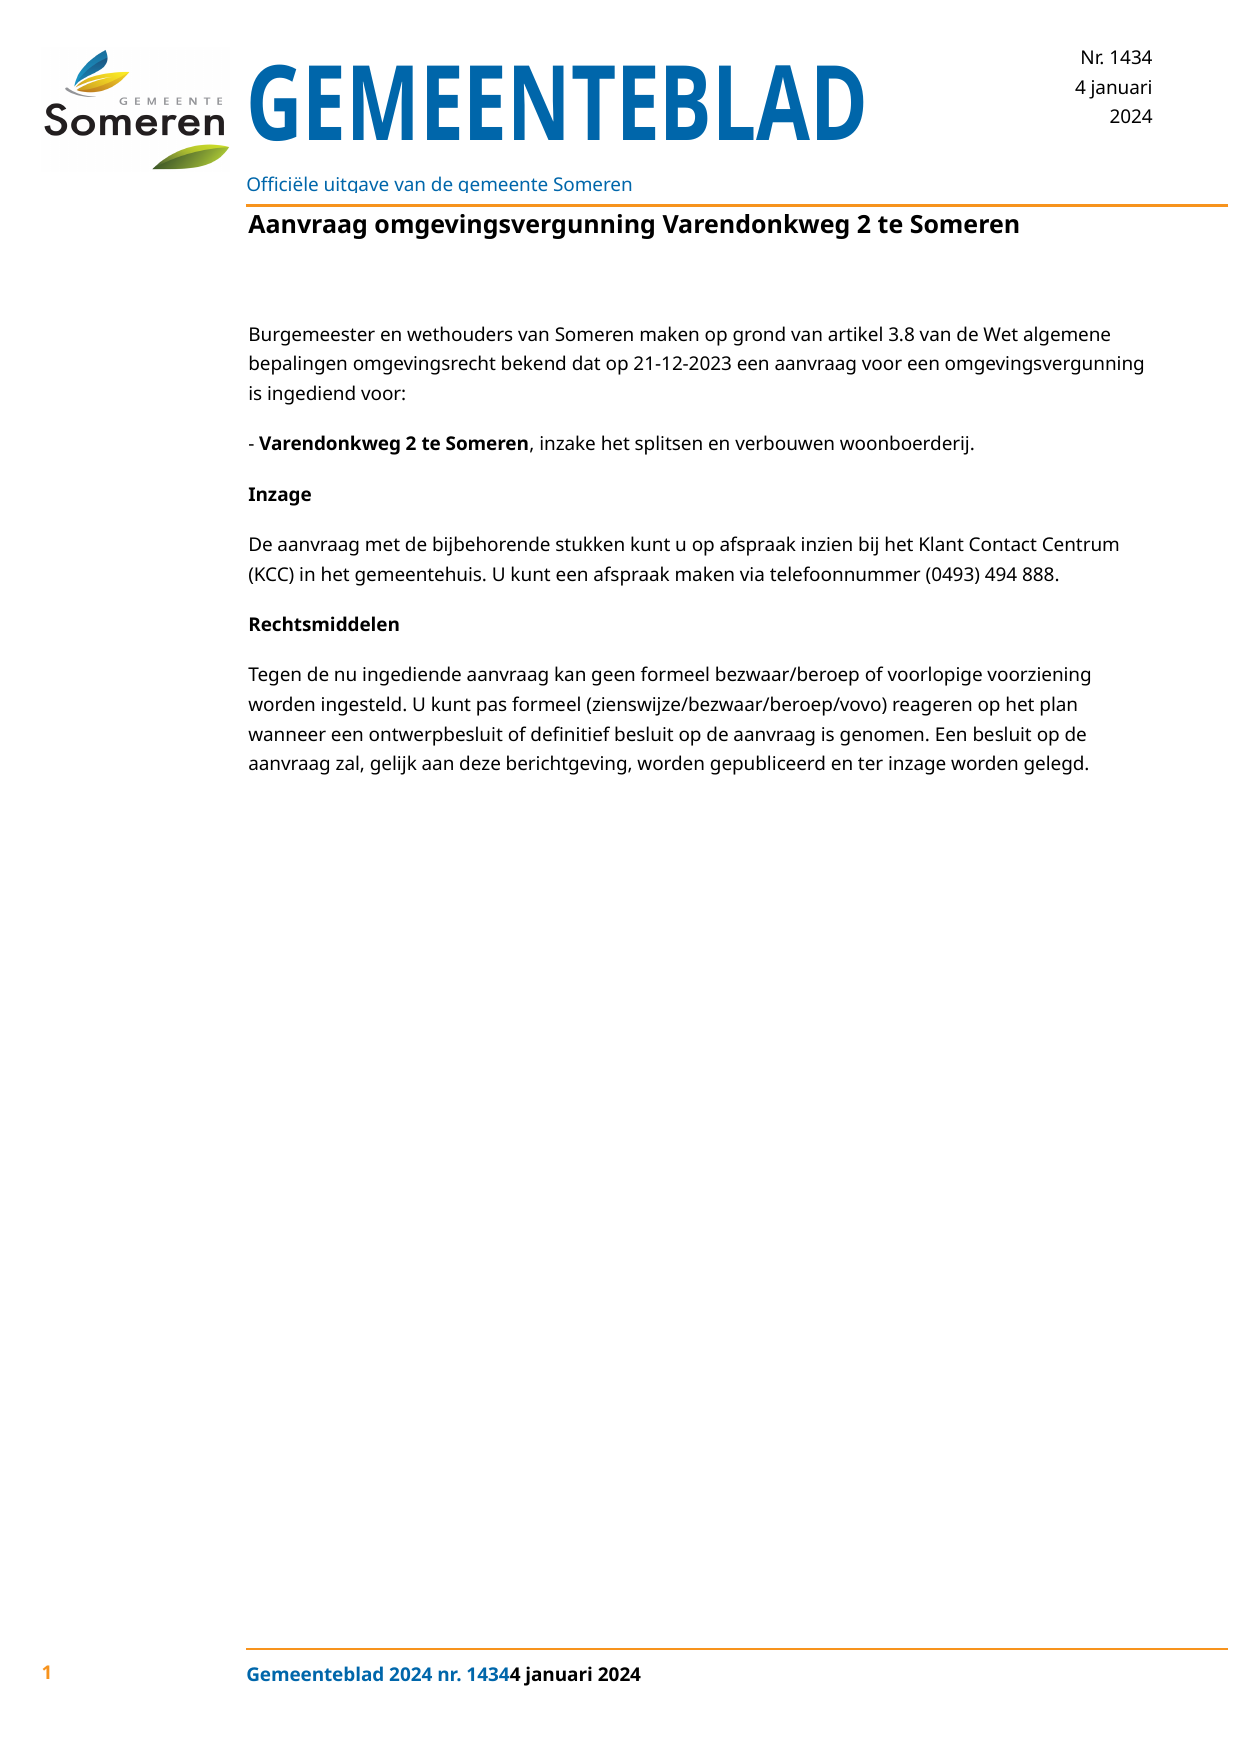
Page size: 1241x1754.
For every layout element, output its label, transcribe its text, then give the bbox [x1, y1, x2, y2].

text - Varendonkweg 2 te Someren, inzake het splitsen en verbouwen woonboerderij. [248, 430, 1152, 456]
picture [41, 47, 231, 172]
text Burgemeester en wethouders van Someren maken op grond van artikel 3.8 van de Wet algemene bepalingen omgevingsrecht bekend dat op 21-12-2023 een aanvraag voor een omgevingsvergunning is ingediend voor: [248, 321, 1152, 406]
text Aanvraag omgevingsvergunning Varendonkweg 2 te Someren [248, 207, 1152, 241]
text Tegen de nu ingediende aanvraag kan geen formeel bezwaar/beroep of voorlopige voorziening worden ingesteld. U kunt pas formeel (zienswijze/bezwaar/beroep/vovo) reageren op het plan wanneer een ontwerpbesluit of definitief besluit op de aanvraag is genomen. Een besluit op de aanvraag zal, gelijk aan deze berichtgeving, worden gepubliceerd en ter inzage worden gelegd. [248, 662, 1152, 776]
text Rechtsmiddelen [248, 611, 1152, 637]
text Inzage [248, 481, 1152, 506]
text De aanvraag met de bijbehorende stukken kunt u op afspraak inzien bij het Klant Contact Centrum (KCC) in het gemeentehuis. U kunt een afspraak maken via telefoonnummer (0493) 494 888. [248, 531, 1152, 586]
